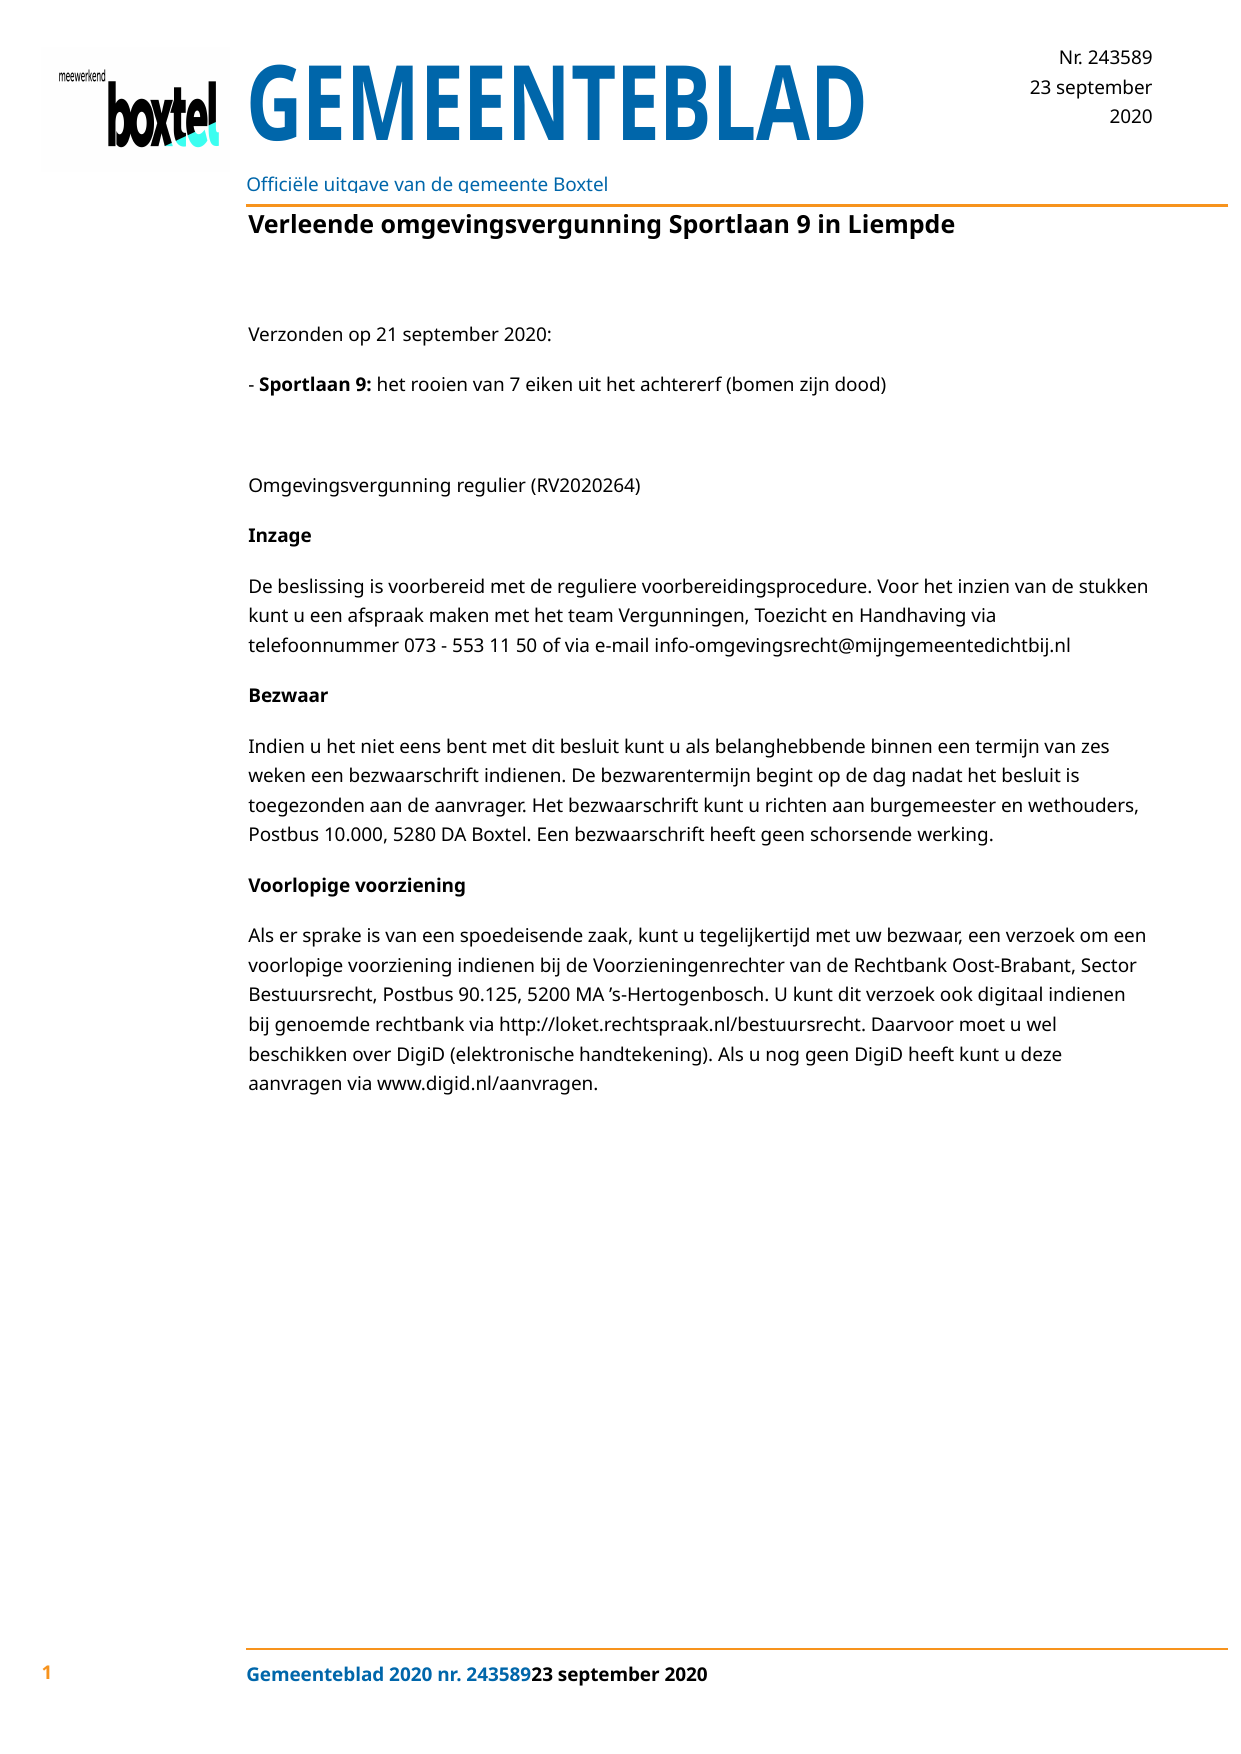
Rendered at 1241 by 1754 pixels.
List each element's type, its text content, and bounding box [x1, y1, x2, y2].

text Omgevingsvergunning regulier (RV2020264) [248, 472, 1152, 498]
text Als er sprake is van een spoedeisende zaak, kunt u tegelijkertijd met uw bezwaar, een verzoek om een voorlopige voorziening indienen bij de Voorzieningenrechter van de Rechtbank Oost-Brabant, Sector Bestuursrecht, Postbus 90.125, 5200 MA ’s-Hertogenbosch. U kunt dit verzoek ook digitaal indienen bij genoemde rechtbank via http://loket.rechtspraak.nl/bestuursrecht. Daarvoor moet u wel beschikken over DigiD (elektronische handtekening). Als u nog geen DigiD heeft kunt u deze aanvragen via www.digid.nl/aanvragen. [248, 922, 1152, 1096]
text Inzage [248, 522, 1152, 548]
text Bezwaar [248, 682, 1152, 708]
text De beslissing is voorbereid met de reguliere voorbereidingsprocedure. Voor het inzien van de stukken kunt u een afspraak maken met het team Vergunningen, Toezicht en Handhaving via telefoonnummer 073 - 553 11 50 of via e-mail info-omgevingsrecht@mijngemeentedichtbij.nl [248, 573, 1152, 658]
text Verzonden op 21 september 2020: [248, 321, 1152, 346]
text Verleende omgevingsvergunning Sportlaan 9 in Liempde [248, 207, 1152, 241]
text Voorlopige voorziening [248, 872, 1152, 898]
text - Sportlaan 9: het rooien van 7 eiken uit het achtererf (bomen zijn dood) [248, 371, 1152, 397]
picture [41, 47, 231, 172]
text Indien u het niet eens bent met dit besluit kunt u als belanghebbende binnen een termijn van zes weken een bezwaarschrift indienen. De bezwarentermijn begint op de dag nadat het besluit is toegezonden aan de aanvrager. Het bezwaarschrift kunt u richten aan burgemeester en wethouders, Postbus 10.000, 5280 DA Boxtel. Een bezwaarschrift heeft geen schorsende werking. [248, 733, 1152, 847]
